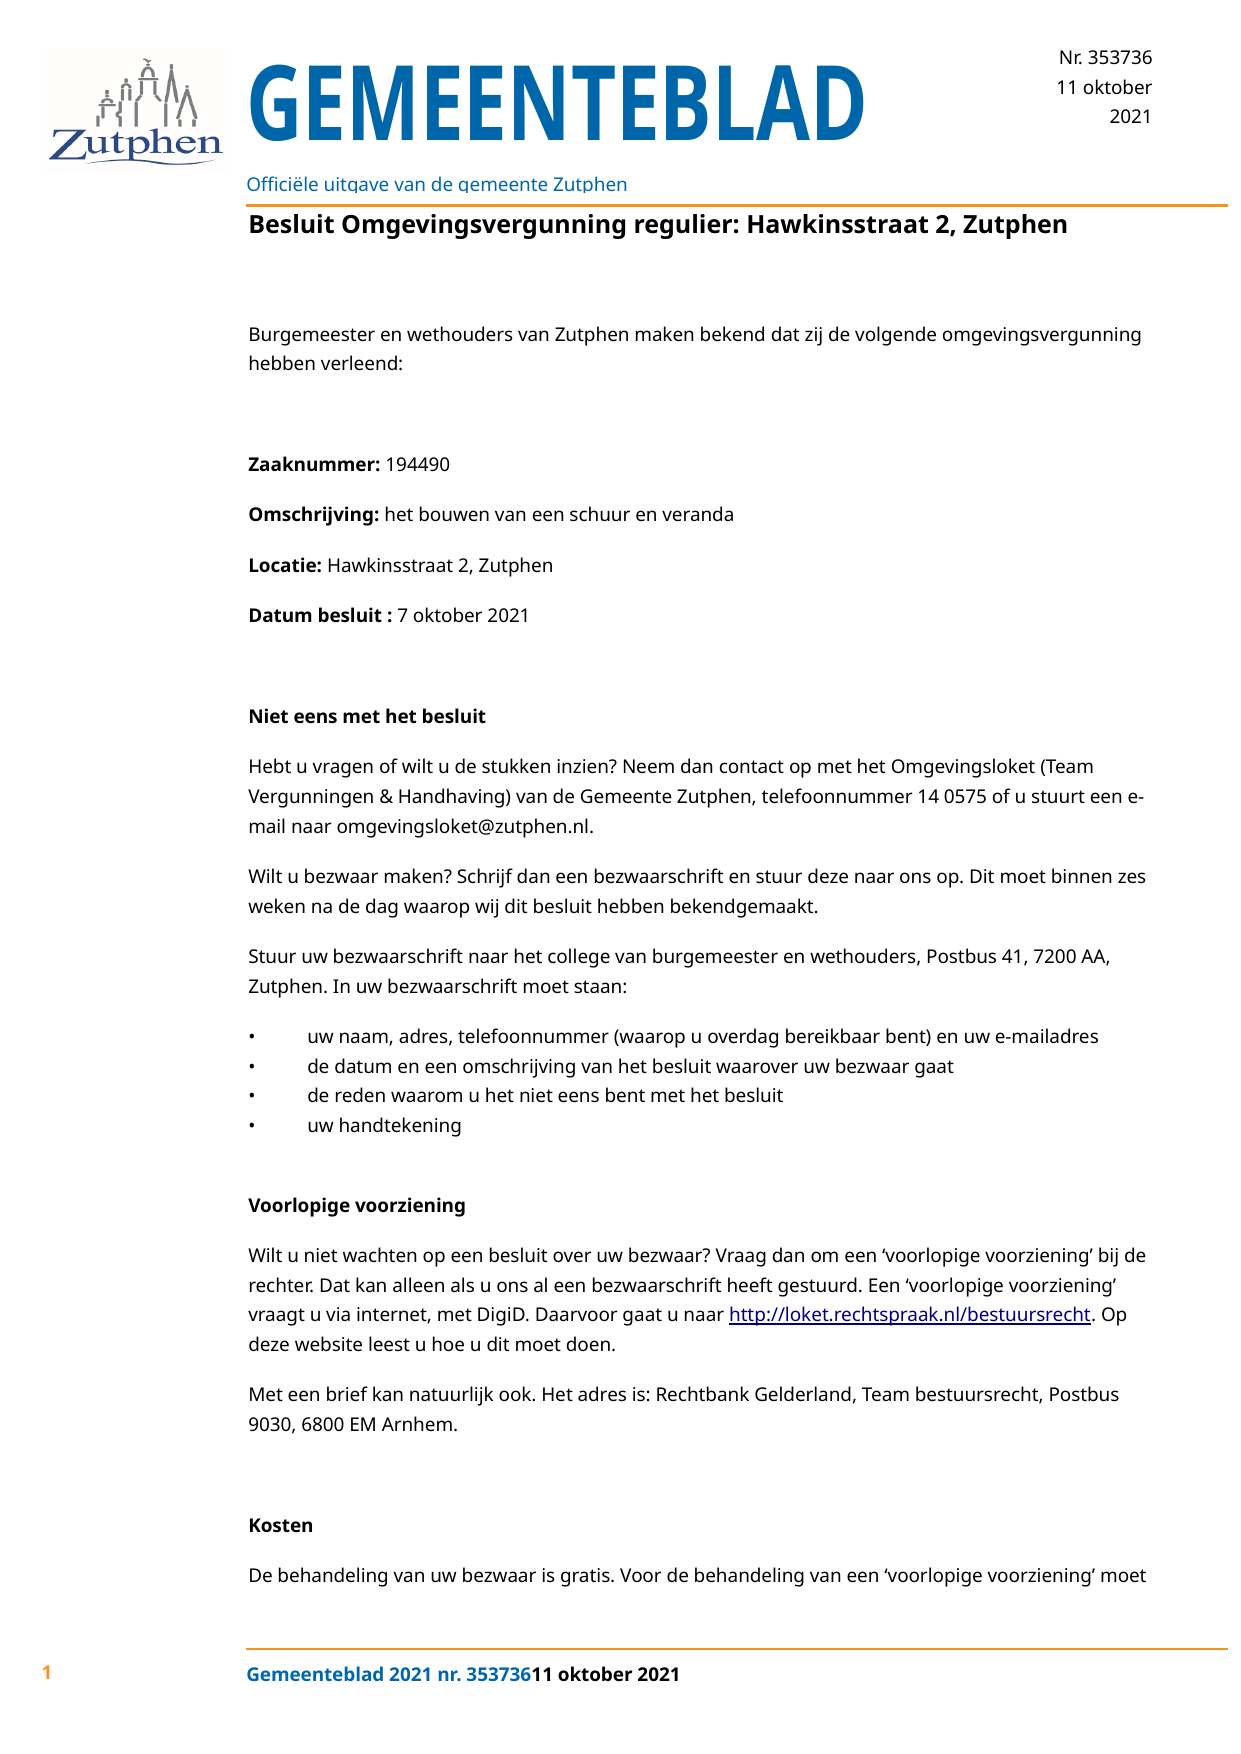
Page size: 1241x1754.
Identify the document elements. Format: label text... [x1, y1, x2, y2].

text Zaaknummer: 194490 [248, 451, 1152, 477]
text Burgemeester en wethouders van Zutphen maken bekend dat zij de volgende omgevingsvergunning hebben verleend: [248, 321, 1152, 376]
list de reden waarom u het niet eens bent met het besluit [248, 1082, 1152, 1108]
text Wilt u niet wachten op een besluit over uw bezwaar? Vraag dan om een ‘voorlopige voorziening’ bij de rechter. Dat kan alleen als u ons al een bezwaarschrift heeft gestuurd. Een ‘voorlopige voorziening’ vraagt u via internet, met DigiD. Daarvoor gaat u naar http://loket.rechtspraak.nl/bestuursrecht. Op deze website leest u hoe u dit moet doen. [248, 1242, 1152, 1357]
text Stuur uw bezwaarschrift naar het college van burgemeester en wethouders, Postbus 41, 7200 AA, Zutphen. In uw bezwaarschrift moet staan: [248, 943, 1152, 998]
list uw handtekening [248, 1112, 1152, 1138]
text Wilt u bezwaar maken? Schrijf dan een bezwaarschrift en stuur deze naar ons op. Dit moet binnen zes weken na de dag waarop wij dit besluit hebben bekendgemaakt. [248, 863, 1152, 918]
text Datum besluit : 7 oktober 2021 [248, 602, 1152, 628]
text Locatie: Hawkinsstraat 2, Zutphen [248, 552, 1152, 578]
text Omschrijving: het bouwen van een schuur en veranda [248, 502, 1152, 527]
text Met een brief kan natuurlijk ook. Het adres is: Rechtbank Gelderland, Team bestuursrecht, Postbus 9030, 6800 EM Arnhem. [248, 1382, 1152, 1437]
list uw naam, adres, telefoonnummer (waarop u overdag bereikbaar bent) en uw e-mailadres [248, 1023, 1152, 1049]
text Hebt u vragen of wilt u de stukken inzien? Neem dan contact op met het Omgevingsloket (Team Vergunningen & Handhaving) van de Gemeente Zutphen, telefoonnummer 14 0575 of u stuurt een e-mail naar omgevingsloket@zutphen.nl. [248, 754, 1152, 838]
text De behandeling van uw bezwaar is gratis. Voor de behandeling van een ‘voorlopige voorziening’ moet [248, 1562, 1152, 1588]
list de datum en een omschrijving van het besluit waarover uw bezwaar gaat [248, 1053, 1152, 1078]
text Kosten [248, 1512, 1152, 1538]
text Voorlopige voorziening [248, 1192, 1152, 1218]
text Besluit Omgevingsvergunning regulier: Hawkinsstraat 2, Zutphen [248, 207, 1152, 241]
picture [41, 47, 231, 172]
text Niet eens met het besluit [248, 703, 1152, 729]
